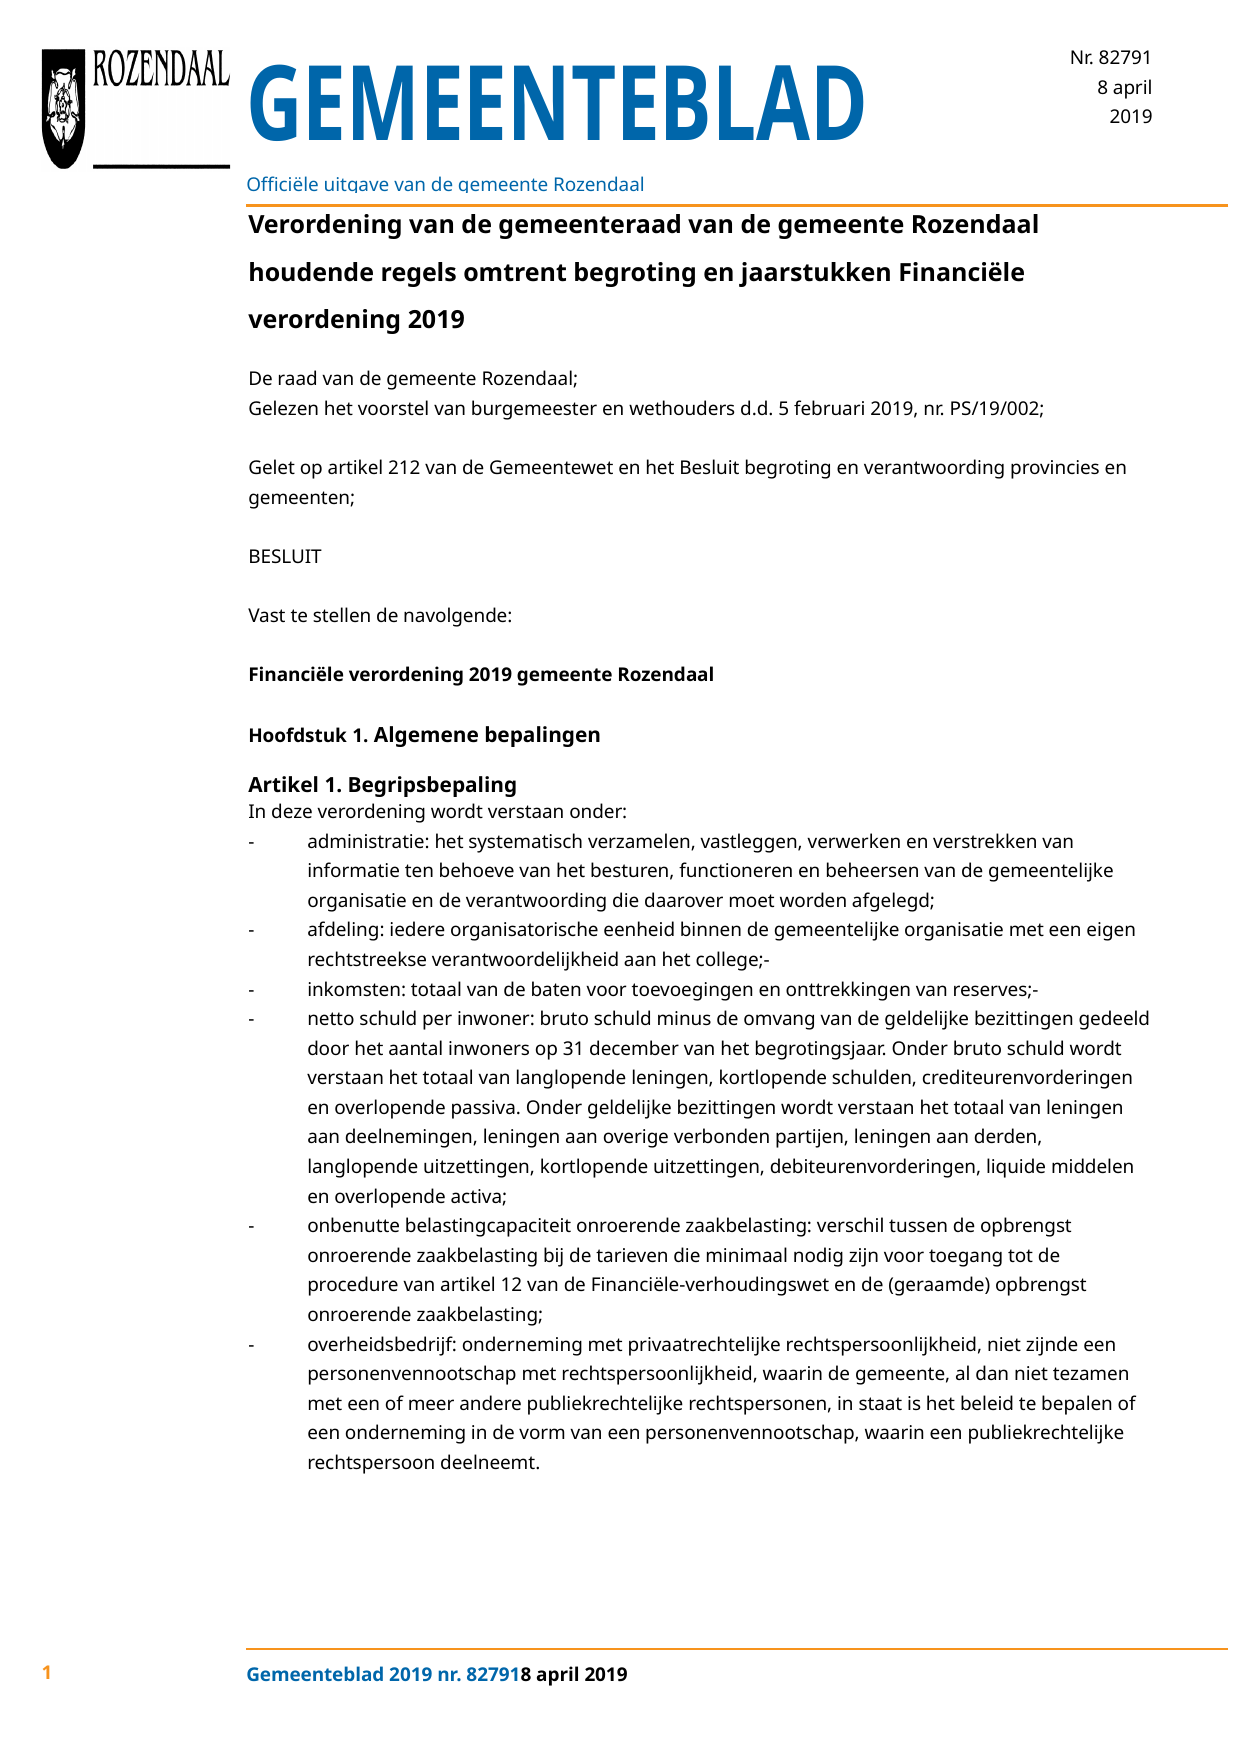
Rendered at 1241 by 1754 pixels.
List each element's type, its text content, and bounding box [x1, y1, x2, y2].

text Vast te stellen de navolgende: [248, 602, 1152, 628]
list administratie: het systematisch verzamelen, vastleggen, verwerken en verstrekken van informatie ten behoeve van het besturen, functioneren en beheersen van de gemeentelijke organisatie en de verantwoording die daarover moet worden afgelegd; [248, 828, 1152, 913]
list afdeling: iedere organisatorische eenheid binnen de gemeentelijke organisatie met een eigen rechtstreekse verantwoordelijkheid aan het college;- [248, 917, 1152, 972]
text Artikel 1. Begripsbepaling [248, 770, 1152, 798]
text Verordening van de gemeenteraad van de gemeente Rozendaal houdende regels omtrent begroting en jaarstukken Financiële verordening 2019 [248, 207, 1152, 336]
picture [41, 47, 231, 172]
text Hoofdstuk 1. Algemene bepalingen [248, 721, 1152, 749]
text De raad van de gemeente Rozendaal; [248, 366, 1152, 391]
list inkomsten: totaal van de baten voor toevoegingen en onttrekkingen van reserves;- [248, 976, 1152, 1001]
text In deze verordening wordt verstaan onder: [248, 798, 1152, 824]
list netto schuld per inwoner: bruto schuld minus de omvang van de geldelijke bezittingen gedeeld door het aantal inwoners op 31 december van het begrotingsjaar. Onder bruto schuld wordt verstaan het totaal van langlopende leningen, kortlopende schulden, crediteurenvorderingen en overlopende passiva. Onder geldelijke bezittingen wordt verstaan het totaal van leningen aan deelnemingen, leningen aan overige verbonden partijen, leningen aan derden, langlopende uitzettingen, kortlopende uitzettingen, debiteurenvorderingen, liquide middelen en overlopende activa; [248, 1005, 1152, 1208]
text BESLUIT [248, 543, 1152, 569]
text Financiële verordening 2019 gemeente Rozendaal [248, 661, 1152, 687]
list onbenutte belastingcapaciteit onroerende zaakbelasting: verschil tussen de opbrengst onroerende zaakbelasting bij de tarieven die minimaal nodig zijn voor toegang tot de procedure van artikel 12 van de Financiële-verhoudingswet en de (geraamde) opbrengst onroerende zaakbelasting; [248, 1212, 1152, 1327]
text Gelet op artikel 212 van de Gemeentewet en het Besluit begroting en verantwoording provincies en gemeenten; [248, 454, 1152, 509]
list overheidsbedrijf: onderneming met privaatrechtelijke rechtspersoonlijkheid, niet zijnde een personenvennootschap met rechtspersoonlijkheid, waarin de gemeente, al dan niet tezamen met een of meer andere publiekrechtelijke rechtspersonen, in staat is het beleid te bepalen of een onderneming in de vorm van een personenvennootschap, waarin een publiekrechtelijke rechtspersoon deelneemt. [248, 1331, 1152, 1475]
text Gelezen het voorstel van burgemeester en wethouders d.d. 5 februari 2019, nr. PS/19/002; [248, 395, 1152, 421]
